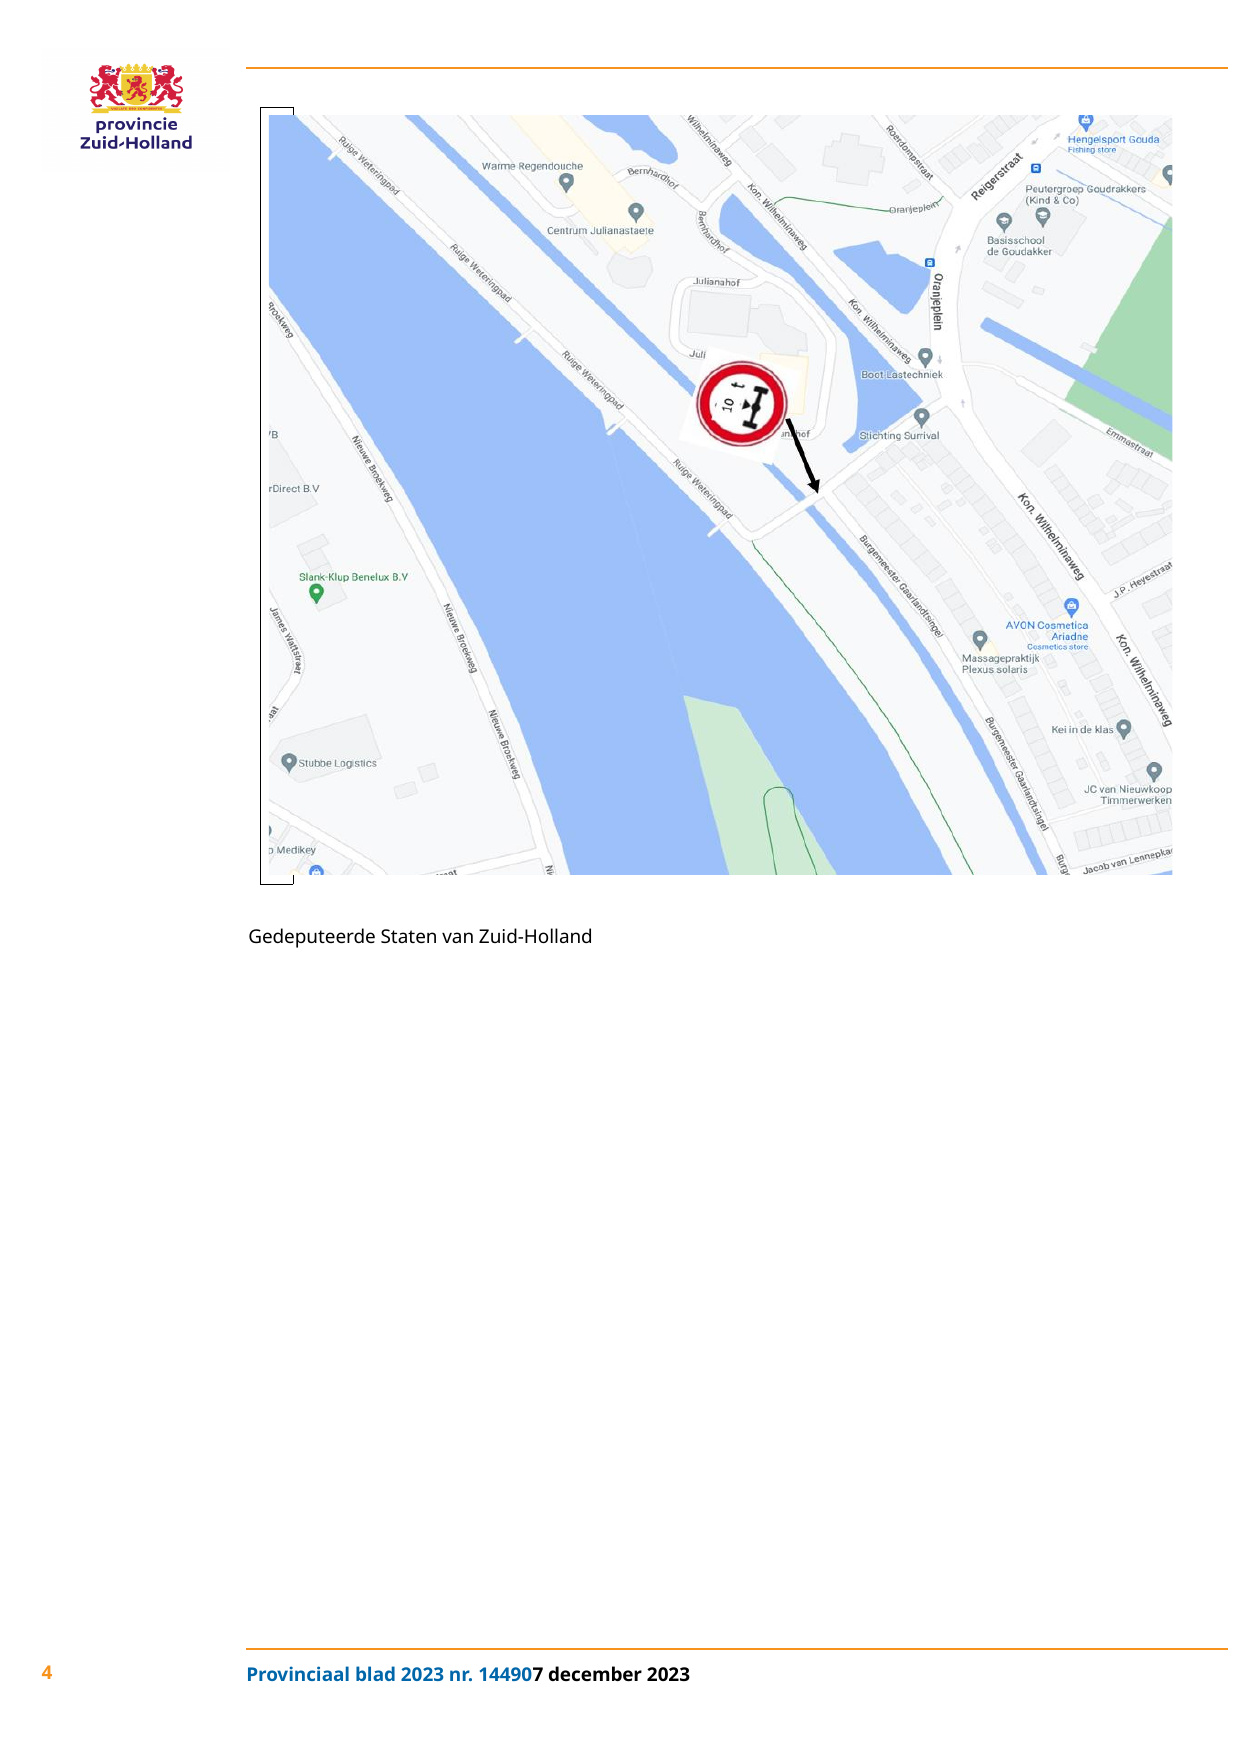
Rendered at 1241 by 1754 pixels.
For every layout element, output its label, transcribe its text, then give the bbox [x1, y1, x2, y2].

text Gedeputeerde Staten van Zuid-Holland [248, 923, 1152, 949]
picture [41, 47, 231, 172]
picture [268, 115, 1173, 875]
